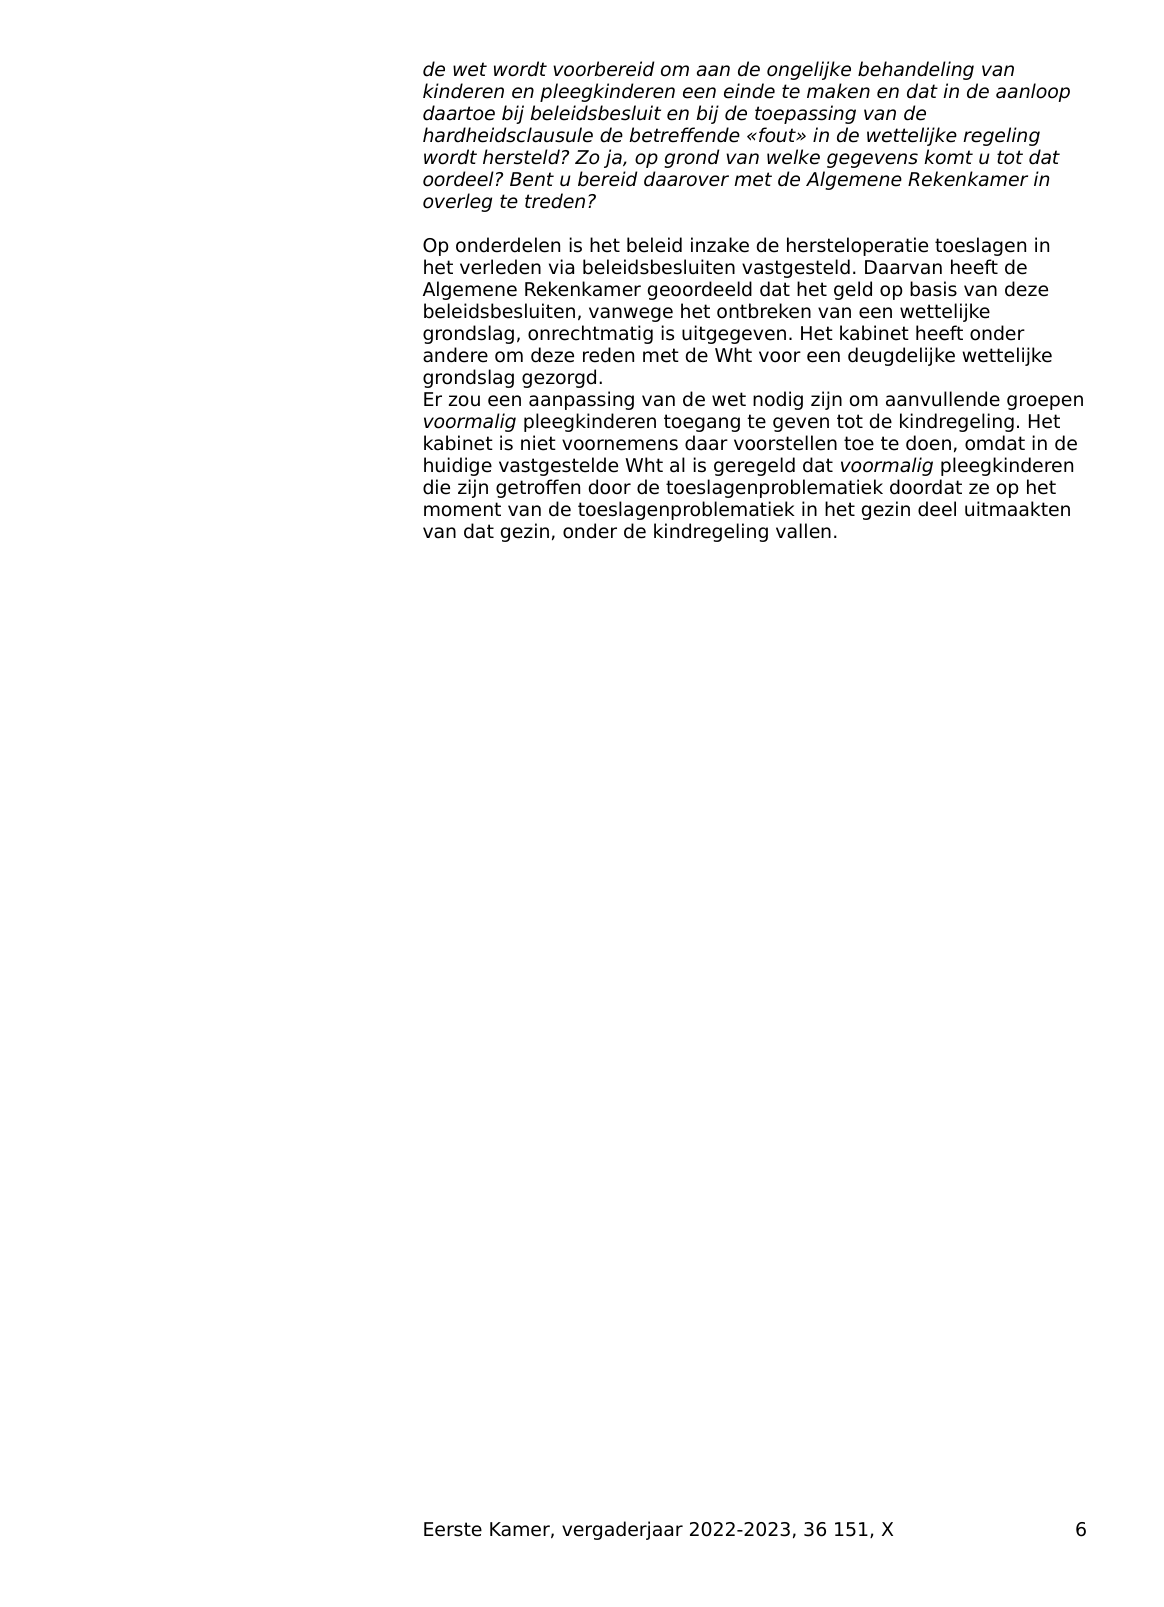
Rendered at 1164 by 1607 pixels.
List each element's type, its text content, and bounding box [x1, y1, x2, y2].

text de wet wordt voorbereid om aan de ongelijke behandeling van kinderen en pleegkinderen een einde te maken en dat in de aanloop daartoe bij beleidsbesluit en bij de toepassing van de hardheidsclausule de betreffende «fout» in de wettelijke regeling wordt hersteld? Zo ja, op grond van welke gegevens komt u tot dat oordeel? Bent u bereid daarover met de Algemene Rekenkamer in overleg te treden? [422, 59, 1087, 213]
text Op onderdelen is het beleid inzake de hersteloperatie toeslagen in het verleden via beleidsbesluiten vastgesteld. Daarvan heeft de Algemene Rekenkamer geoordeeld dat het geld op basis van deze beleidsbesluiten, vanwege het ontbreken van een wettelijke grondslag, onrechtmatig is uitgegeven. Het kabinet heeft onder andere om deze reden met de Wht voor een deugdelijke wettelijke grondslag gezorgd. [422, 235, 1087, 389]
text Er zou een aanpassing van de wet nodig zijn om aanvullende groepen voormalig pleegkinderen toegang te geven tot de kindregeling. Het kabinet is niet voornemens daar voorstellen toe te doen, omdat in de huidige vastgestelde Wht al is geregeld dat voormalig pleegkinderen die zijn getroffen door de toeslagenproblematiek doordat ze op het moment van de toeslagenproblematiek in het gezin deel uitmaakten van dat gezin, onder de kindregeling vallen. [422, 389, 1087, 543]
